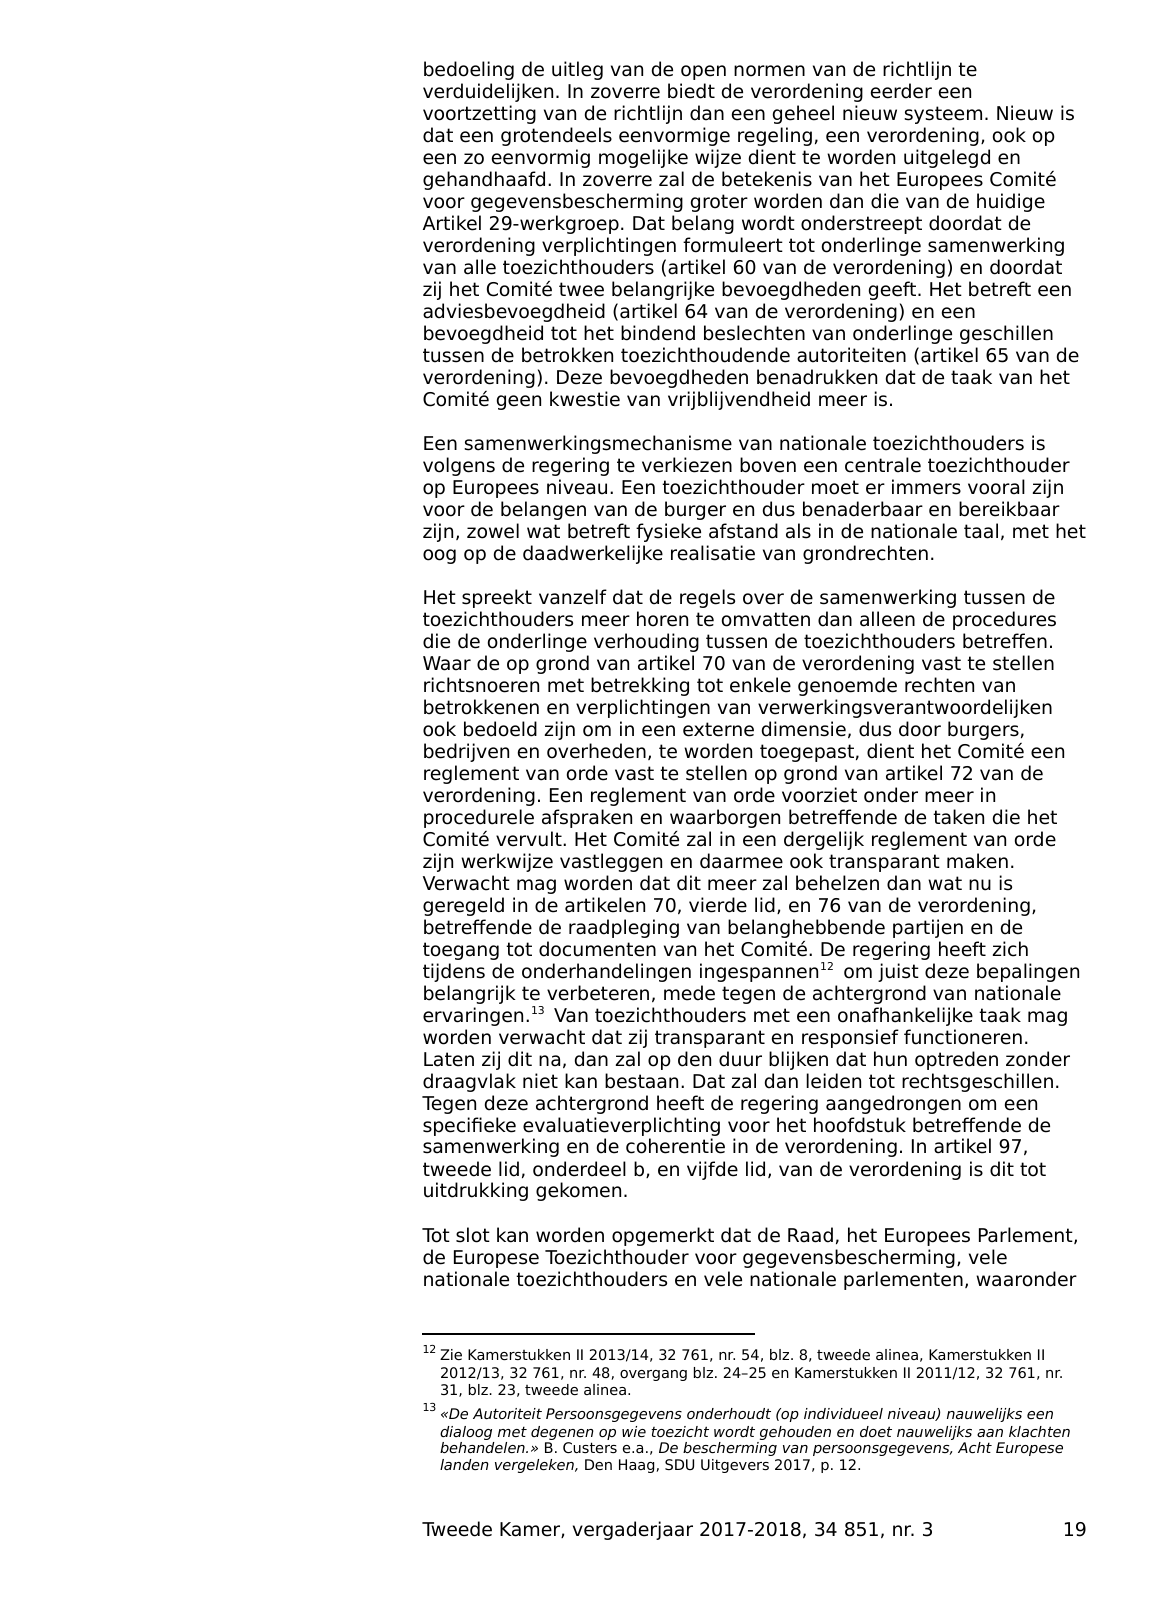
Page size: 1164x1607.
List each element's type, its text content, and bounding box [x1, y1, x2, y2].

text Zie Kamerstukken II 2013/14, 32 761, nr. 54, blz. 8, tweede alinea, Kamerstukken II 2012/13, 32 761, nr. 48, overgang blz. 24–25 en Kamerstukken II 2011/12, 32 761, nr. 31, blz. 23, tweede alinea. [422, 1343, 1087, 1399]
text Een samenwerkingsmechanisme van nationale toezichthouders is volgens de regering te verkiezen boven een centrale toezichthouder op Europees niveau. Een toezichthouder moet er immers vooral zijn voor de belangen van de burger en dus benaderbaar en bereikbaar zijn, zowel wat betreft fysieke afstand als in de nationale taal, met het oog op de daadwerkelijke realisatie van grondrechten. [422, 433, 1087, 565]
text Het spreekt vanzelf dat de regels over de samenwerking tussen de toezichthouders meer horen te omvatten dan alleen de procedures die de onderlinge verhouding tussen de toezichthouders betreffen. Waar de op grond van artikel 70 van de verordening vast te stellen richtsnoeren met betrekking tot enkele genoemde rechten van betrokkenen en verplichtingen van verwerkingsverantwoordelijken ook bedoeld zijn om in een externe dimensie, dus door burgers, bedrijven en overheden, te worden toegepast, dient het Comité een reglement van orde vast te stellen op grond van artikel 72 van de verordening. Een reglement van orde voorziet onder meer in procedurele afspraken en waarborgen betreffende de taken die het Comité vervult. Het Comité zal in een dergelijk reglement van orde zijn werkwijze vastleggen en daarmee ook transparant maken. Verwacht mag worden dat dit meer zal behelzen dan wat nu is geregeld in de artikelen 70, vierde lid, en 76 van de verordening, betreffende de raadpleging van belanghebbende partijen en de toegang tot documenten van het Comité. De regering heeft zich tijdens de onderhandelingen ingespannen om juist deze bepalingen belangrijk te verbeteren, mede tegen de achtergrond van nationale ervaringen. Van toezichthouders met een onafhankelijke taak mag worden verwacht dat zij transparant en responsief functioneren. Laten zij dit na, dan zal op den duur blijken dat hun optreden zonder draagvlak niet kan bestaan. Dat zal dan leiden tot rechtsgeschillen. Tegen deze achtergrond heeft de regering aangedrongen om een specifieke evaluatieverplichting voor het hoofdstuk betreffende de samenwerking en de coherentie in de verordening. In artikel 97, tweede lid, onderdeel b, en vijfde lid, van de verordening is dit tot uitdrukking gekomen. [422, 587, 1087, 1202]
text bedoeling de uitleg van de open normen van de richtlijn te verduidelijken. In zoverre biedt de verordening eerder een voortzetting van de richtlijn dan een geheel nieuw systeem. Nieuw is dat een grotendeels eenvormige regeling, een verordening, ook op een zo eenvormig mogelijke wijze dient te worden uitgelegd en gehandhaafd. In zoverre zal de betekenis van het Europees Comité voor gegevensbescherming groter worden dan die van de huidige Artikel 29-werkgroep. Dat belang wordt onderstreept doordat de verordening verplichtingen formuleert tot onderlinge samenwerking van alle toezichthouders (artikel 60 van de verordening) en doordat zij het Comité twee belangrijke bevoegdheden geeft. Het betreft een adviesbevoegdheid (artikel 64 van de verordening) en een bevoegdheid tot het bindend beslechten van onderlinge geschillen tussen de betrokken toezichthoudende autoriteiten (artikel 65 van de verordening). Deze bevoegdheden benadrukken dat de taak van het Comité geen kwestie van vrijblijvendheid meer is. [422, 59, 1087, 411]
text «De Autoriteit Persoonsgegevens onderhoudt (op individueel niveau) nauwelijks een dialoog met degenen op wie toezicht wordt gehouden en doet nauwelijks aan klachten behandelen.» B. Custers e.a., De bescherming van persoonsgegevens, Acht Europese landen vergeleken, Den Haag, SDU Uitgevers 2017, p. 12. [422, 1402, 1087, 1474]
text Tot slot kan worden opgemerkt dat de Raad, het Europees Parlement, de Europese Toezichthouder voor gegevensbescherming, vele nationale toezichthouders en vele nationale parlementen, waaronder [422, 1224, 1087, 1291]
